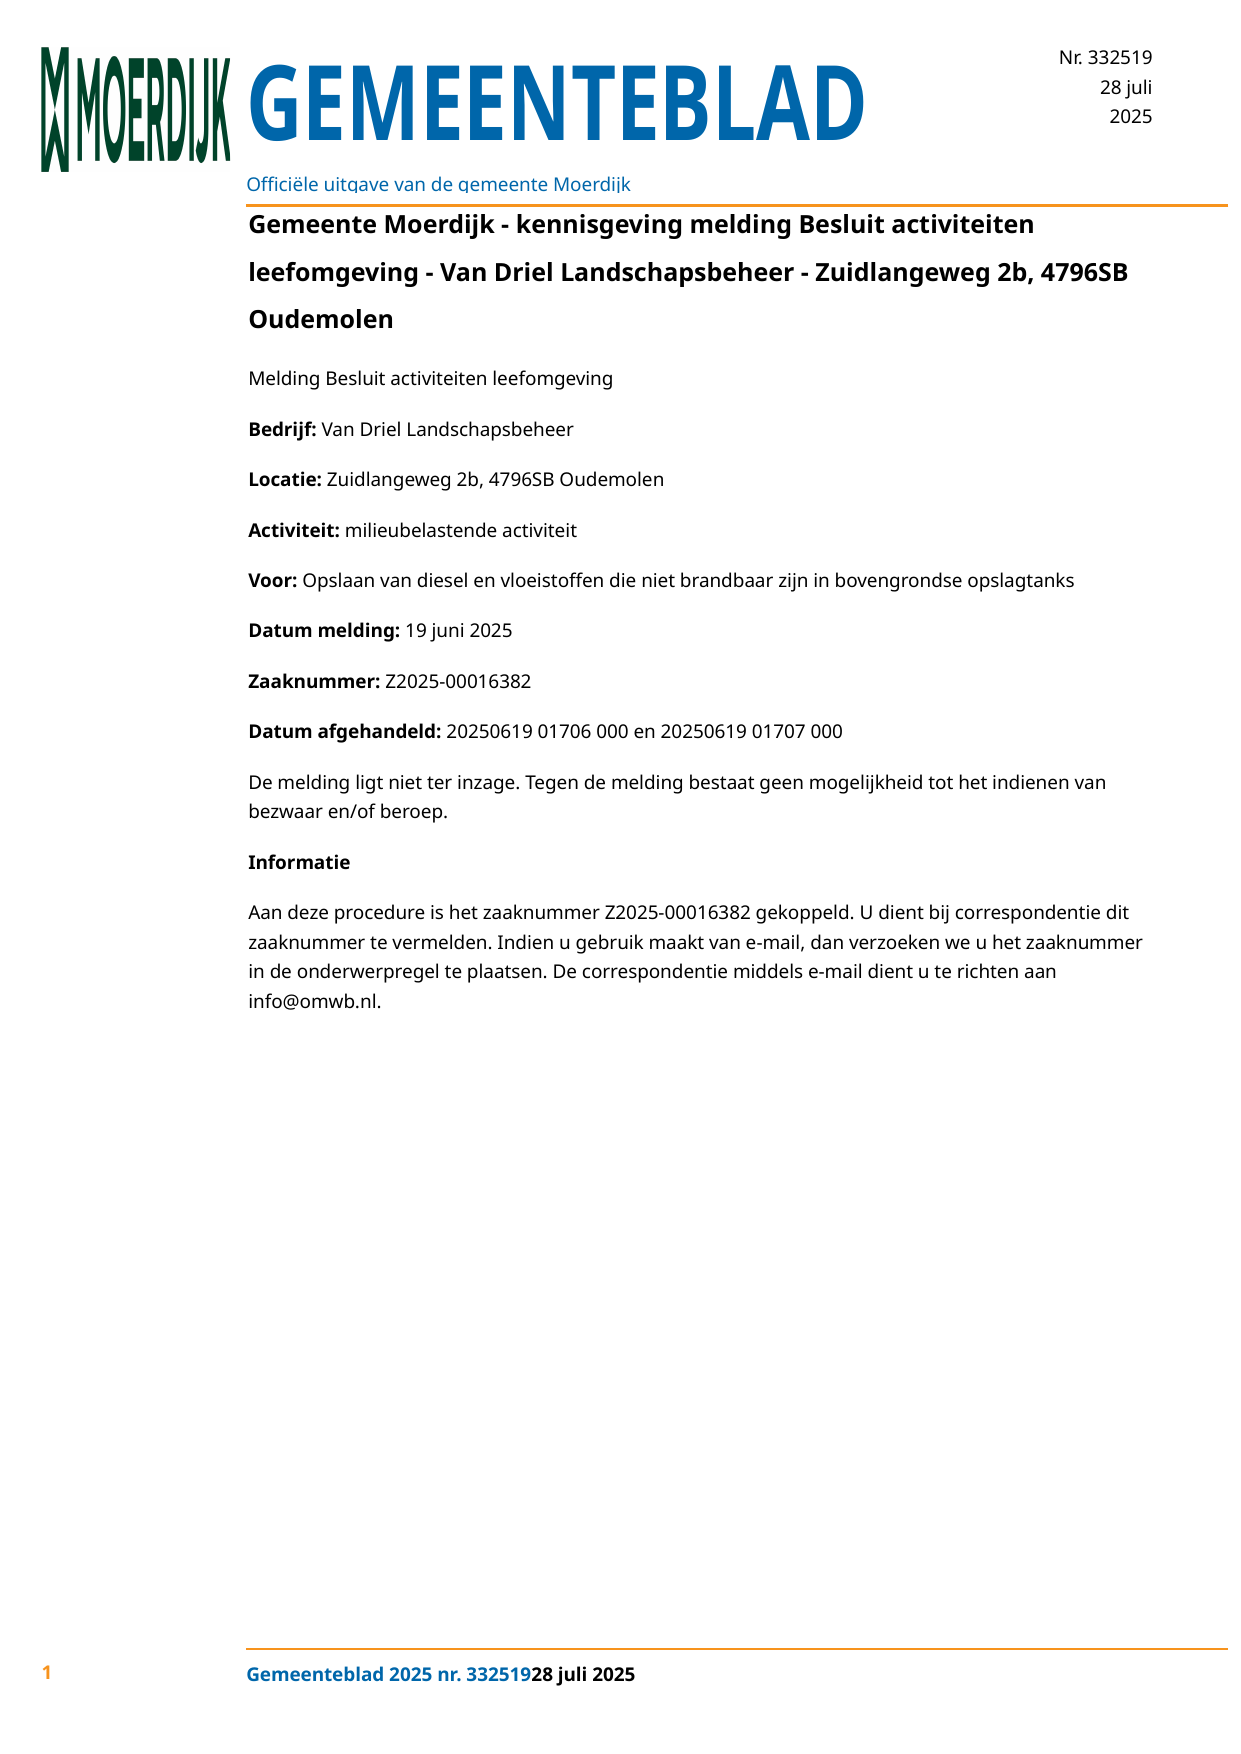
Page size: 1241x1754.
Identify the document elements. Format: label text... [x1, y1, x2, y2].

text Voor: Opslaan van diesel en vloeistoffen die niet brandbaar zijn in bovengrondse opslagtanks [248, 567, 1152, 593]
text Aan deze procedure is het zaaknummer Z2025-00016382 gekoppeld. U dient bij correspondentie dit zaaknummer te vermelden. Indien u gebruik maakt van e-mail, dan verzoeken we u het zaaknummer in de onderwerpregel te plaatsen. De correspondentie middels e-mail dient u te richten aan info@omwb.nl. [248, 899, 1152, 1014]
picture [41, 47, 231, 172]
text De melding ligt niet ter inzage. Tegen de melding bestaat geen mogelijkheid tot het indienen van bezwaar en/of beroep. [248, 769, 1152, 824]
text Zaaknummer: Z2025-00016382 [248, 668, 1152, 694]
text Datum afgehandeld: 20250619 01706 000 en 20250619 01707 000 [248, 718, 1152, 744]
text Informatie [248, 849, 1152, 874]
text Gemeente Moerdijk - kennisgeving melding Besluit activiteiten leefomgeving - Van Driel Landschapsbeheer - Zuidlangeweg 2b, 4796SB Oudemolen [248, 207, 1152, 336]
text Melding Besluit activiteiten leefomgeving [248, 366, 1152, 391]
text Datum melding: 19 juni 2025 [248, 618, 1152, 643]
text Locatie: Zuidlangeweg 2b, 4796SB Oudemolen [248, 466, 1152, 492]
text Activiteit: milieubelastende activiteit [248, 517, 1152, 542]
text Bedrijf: Van Driel Landschapsbeheer [248, 416, 1152, 442]
